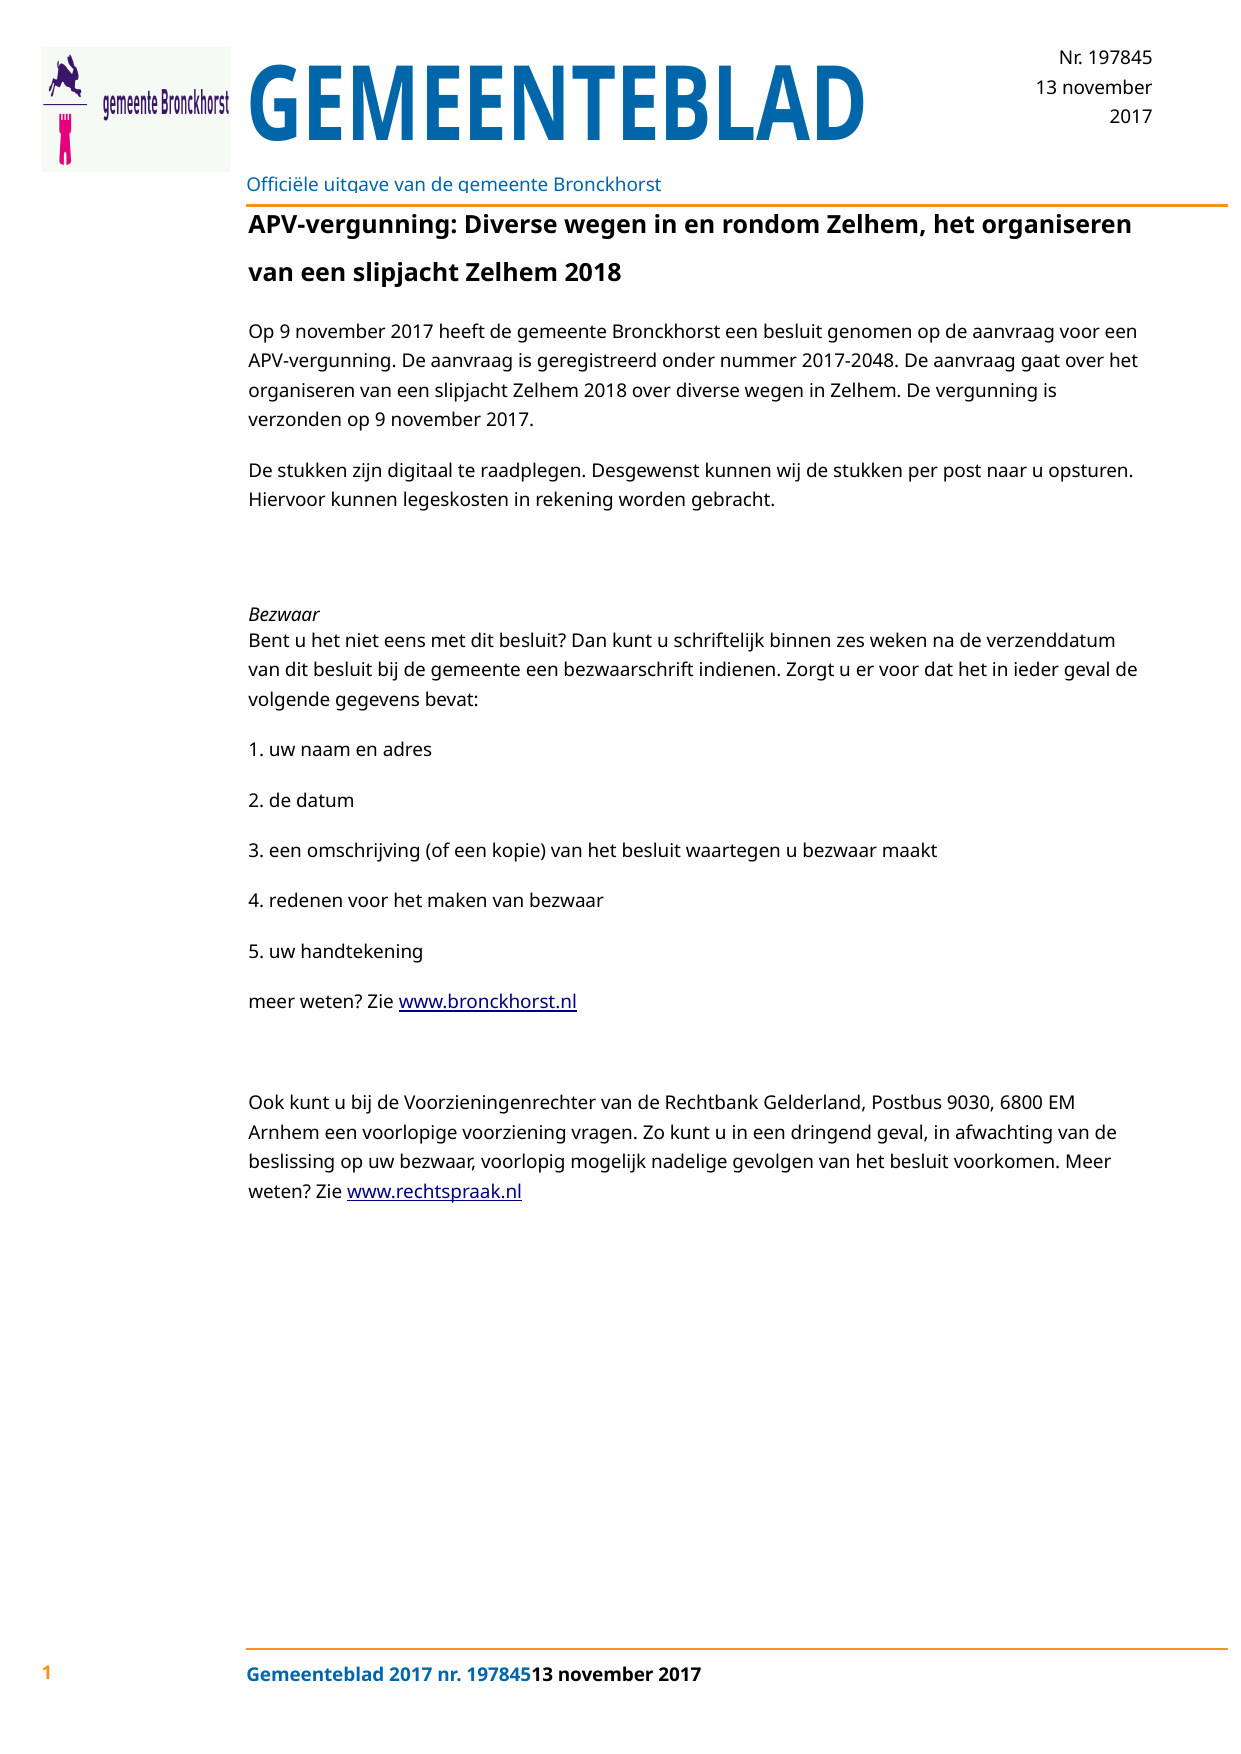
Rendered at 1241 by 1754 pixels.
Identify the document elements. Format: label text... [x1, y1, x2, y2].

text 4. redenen voor het maken van bezwaar [248, 888, 1152, 913]
text meer weten? Zie www.bronckhorst.nl [248, 988, 1152, 1014]
picture [41, 47, 231, 172]
text Ook kunt u bij de Voorzieningenrechter van de Rechtbank Gelderland, Postbus 9030, 6800 EM Arnhem een voorlopige voorziening vragen. Zo kunt u in een dringend geval, in afwachting van de beslissing op uw bezwaar, voorlopig mogelijk nadelige gevolgen van het besluit voorkomen. Meer weten? Zie www.rechtspraak.nl [248, 1089, 1152, 1204]
text Bezwaar [248, 601, 1152, 627]
text 2. de datum [248, 787, 1152, 812]
text 3. een omschrijving (of een kopie) van het besluit waartegen u bezwaar maakt [248, 837, 1152, 863]
text De stukken zijn digitaal te raadplegen. Desgewenst kunnen wij de stukken per post naar u opsturen. Hiervoor kunnen legeskosten in rekening worden gebracht. [248, 457, 1152, 512]
text APV-vergunning: Diverse wegen in en rondom Zelhem, het organiseren van een slipjacht Zelhem 2018 [248, 207, 1152, 288]
text Bent u het niet eens met dit besluit? Dan kunt u schriftelijk binnen zes weken na de verzenddatum van dit besluit bij de gemeente een bezwaarschrift indienen. Zorgt u er voor dat het in ieder geval de volgende gegevens bevat: [248, 627, 1152, 712]
text 5. uw handtekening [248, 938, 1152, 964]
text Op 9 november 2017 heeft de gemeente Bronckhorst een besluit genomen op de aanvraag voor een APV-vergunning. De aanvraag is geregistreerd onder nummer 2017-2048. De aanvraag gaat over het organiseren van een slipjacht Zelhem 2018 over diverse wegen in Zelhem. De vergunning is verzonden op 9 november 2017. [248, 318, 1152, 432]
text 1. uw naam en adres [248, 736, 1152, 762]
